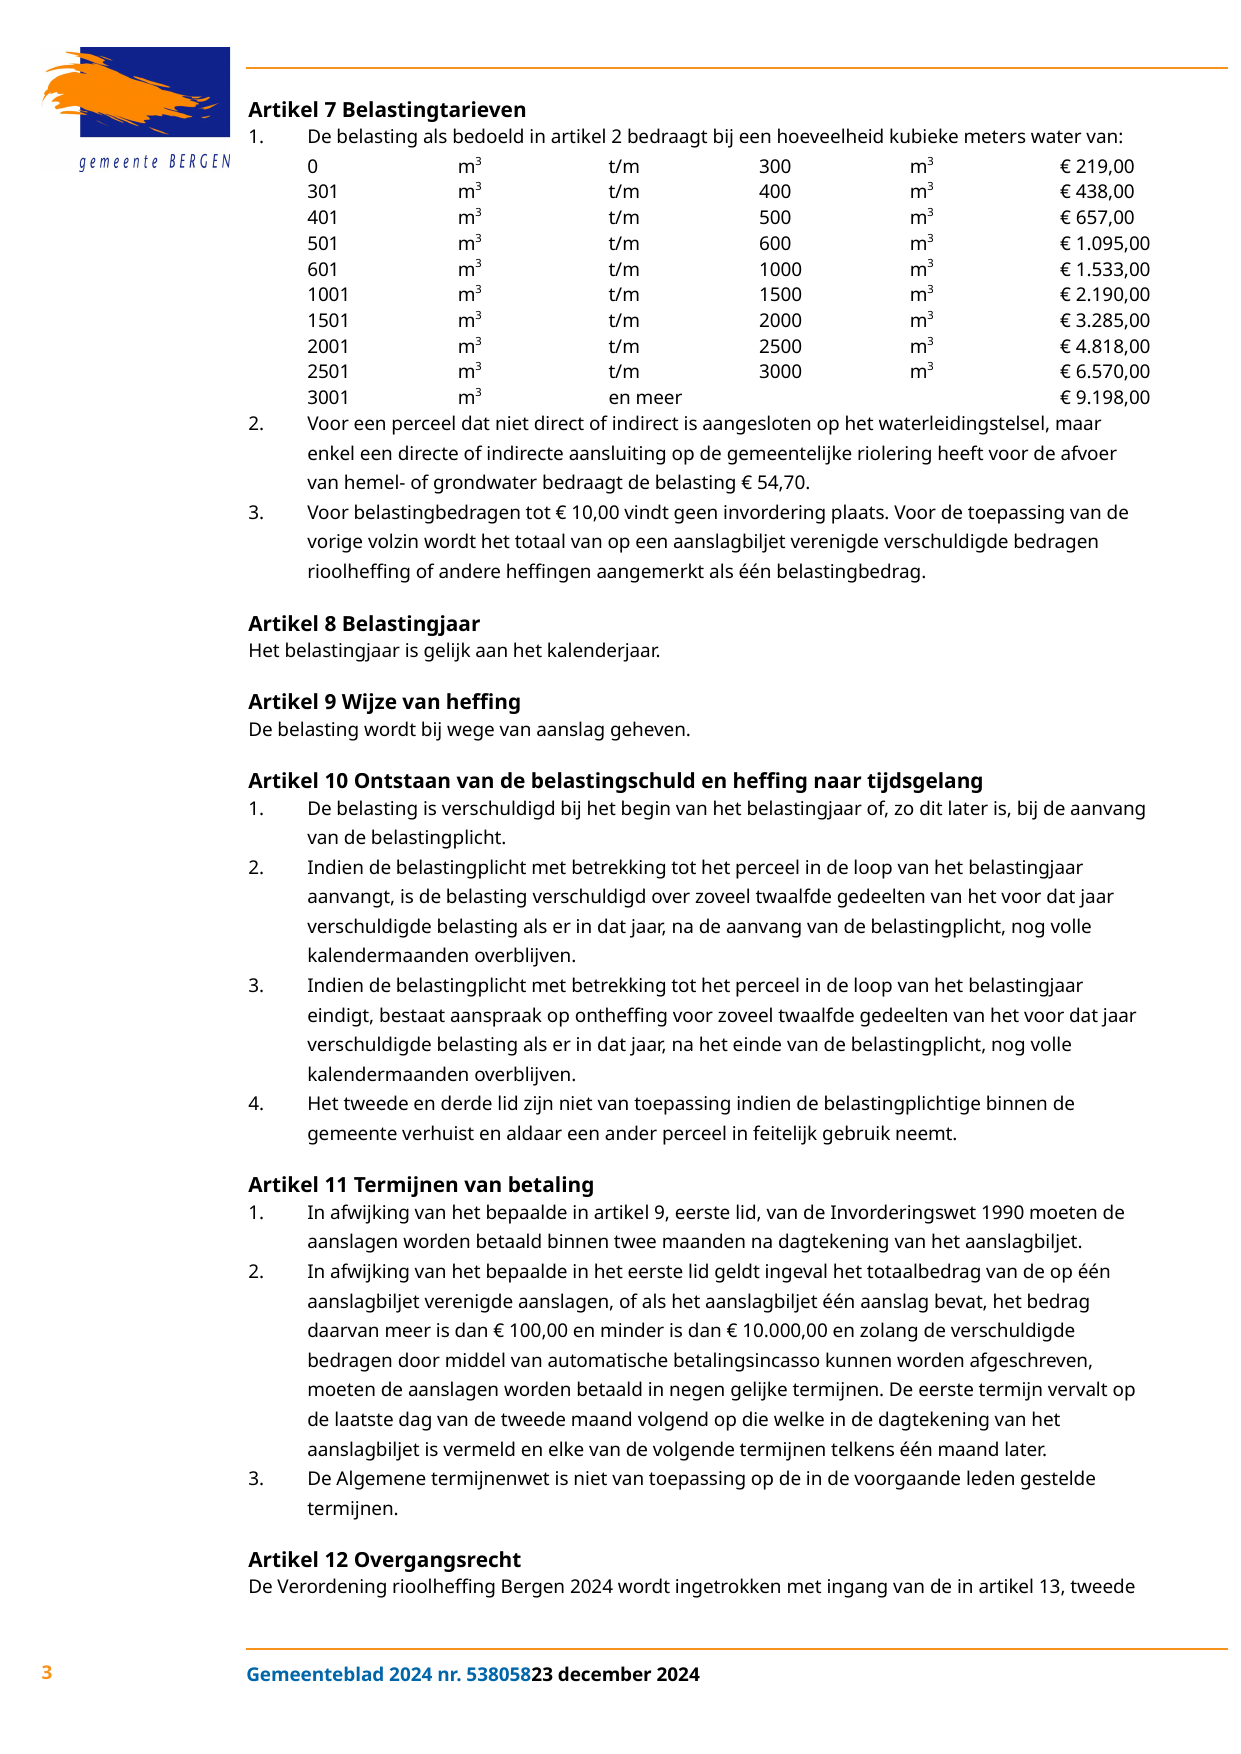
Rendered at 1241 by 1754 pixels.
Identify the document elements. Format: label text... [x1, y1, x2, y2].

text Artikel 7 Belastingtarieven [248, 95, 1152, 123]
table_cell 2501 [307, 359, 458, 384]
table_cell € 438,00 [1060, 179, 1211, 204]
table_cell € 6.570,00 [1060, 359, 1211, 384]
table_header t/m [608, 153, 759, 179]
text Artikel 9 Wijze van heffing [248, 687, 1152, 716]
table_cell m3 [458, 282, 608, 307]
table_cell 2500 [759, 333, 909, 359]
text De Verordening rioolheffing Bergen 2024 wordt ingetrokken met ingang van de in artikel 13, tweede [248, 1574, 1152, 1599]
table_cell 2001 [307, 333, 458, 359]
table_cell t/m [608, 179, 759, 204]
table_cell € 9.198,00 [1060, 385, 1211, 410]
table_cell t/m [608, 359, 759, 384]
table_cell m3 [910, 256, 1060, 282]
table_cell € 4.818,00 [1060, 333, 1211, 359]
table_header 300 [759, 153, 909, 179]
table_cell 601 [307, 256, 458, 282]
table_cell € 2.190,00 [1060, 282, 1211, 307]
table_cell m3 [910, 359, 1060, 384]
list Indien de belastingplicht met betrekking tot het perceel in de loop van het belastingjaar aanvangt, is de belasting verschuldigd over zoveel twaalfde gedeelten van het voor dat jaar verschuldigde belasting als er in dat jaar, na de aanvang van de belastingplicht, nog volle kalendermaanden overblijven. [248, 854, 1152, 968]
list De belasting is verschuldigd bij het begin van het belastingjaar of, zo dit later is, bij de aanvang van de belastingplicht. [248, 795, 1152, 850]
table_cell m3 [458, 333, 608, 359]
table_cell 2000 [759, 307, 909, 333]
table_header 0 [307, 153, 458, 179]
table_cell m3 [910, 307, 1060, 333]
table_cell m3 [910, 333, 1060, 359]
table_cell m3 [458, 204, 608, 230]
table_cell 1001 [307, 282, 458, 307]
table_cell t/m [608, 230, 759, 256]
table_cell 1501 [307, 307, 458, 333]
picture [41, 47, 231, 172]
table_cell 400 [759, 179, 909, 204]
list In afwijking van het bepaalde in het eerste lid geldt ingeval het totaalbedrag van de op één aanslagbiljet verenigde aanslagen, of als het aanslagbiljet één aanslag bevat, het bedrag daarvan meer is dan € 100,00 en minder is dan € 10.000,00 en zolang de verschuldigde bedragen door middel van automatische betalingsincasso kunnen worden afgeschreven, moeten de aanslagen worden betaald in negen gelijke termijnen. De eerste termijn vervalt op de laatste dag van de tweede maand volgend op die welke in de dagtekening van het aanslagbiljet is vermeld en elke van de volgende termijnen telkens één maand later. [248, 1258, 1152, 1461]
table_cell € 1.095,00 [1060, 230, 1211, 256]
text Artikel 10 Ontstaan van de belastingschuld en heffing naar tijdsgelang [248, 766, 1152, 795]
list De Algemene termijnenwet is niet van toepassing op de in de voorgaande leden gestelde termijnen. [248, 1465, 1152, 1521]
table_cell t/m [608, 307, 759, 333]
table_cell 401 [307, 204, 458, 230]
table_cell 501 [307, 230, 458, 256]
table_cell t/m [608, 282, 759, 307]
table_cell m3 [458, 179, 608, 204]
table_cell 3001 [307, 385, 458, 410]
table_cell m3 [910, 282, 1060, 307]
table_cell m3 [458, 307, 608, 333]
list Voor een perceel dat niet direct of indirect is aangesloten op het waterleidingstelsel, maar enkel een directe of indirecte aansluiting op de gemeentelijke riolering heeft voor de afvoer van hemel- of grondwater bedraagt de belasting € 54,70. [248, 410, 1152, 495]
text Artikel 8 Belastingjaar [248, 609, 1152, 637]
list Het tweede en derde lid zijn niet van toepassing indien de belastingplichtige binnen de gemeente verhuist en aldaar een ander perceel in feitelijk gebruik neemt. [248, 1091, 1152, 1146]
table_cell 600 [759, 230, 909, 256]
table_cell en meer [608, 385, 759, 410]
text De belasting wordt bij wege van aanslag geheven. [248, 716, 1152, 742]
text Artikel 12 Overgangsrecht [248, 1545, 1152, 1574]
table_cell m3 [458, 256, 608, 282]
table_cell t/m [608, 204, 759, 230]
table_cell 500 [759, 204, 909, 230]
table_cell € 1.533,00 [1060, 256, 1211, 282]
table_cell m3 [458, 359, 608, 384]
table_cell m3 [458, 230, 608, 256]
table_cell 301 [307, 179, 458, 204]
table_header € 219,00 [1060, 153, 1211, 179]
table_cell t/m [608, 256, 759, 282]
table_cell 1000 [759, 256, 909, 282]
text Het belastingjaar is gelijk aan het kalenderjaar. [248, 637, 1152, 663]
list Voor belastingbedragen tot € 10,00 vindt geen invordering plaats. Voor de toepassing van de vorige volzin wordt het totaal van op een aanslagbiljet verenigde verschuldigde bedragen rioolheffing of andere heffingen aangemerkt als één belastingbedrag. [248, 499, 1152, 584]
text Artikel 11 Termijnen van betaling [248, 1171, 1152, 1199]
list De belasting als bedoeld in artikel 2 bedraagt bij een hoeveelheid kubieke meters water van: [248, 123, 1152, 149]
table_cell m3 [458, 385, 608, 410]
table_cell 1500 [759, 282, 909, 307]
table_cell [759, 385, 909, 410]
table_cell m3 [910, 179, 1060, 204]
table_cell t/m [608, 333, 759, 359]
table_cell m3 [910, 204, 1060, 230]
table_header m3 [458, 153, 608, 179]
list In afwijking van het bepaalde in artikel 9, eerste lid, van de Invorderingswet 1990 moeten de aanslagen worden betaald binnen twee maanden na dagtekening van het aanslagbiljet. [248, 1199, 1152, 1254]
table_cell [910, 385, 1060, 410]
list Indien de belastingplicht met betrekking tot het perceel in de loop van het belastingjaar eindigt, bestaat aanspraak op ontheffing voor zoveel twaalfde gedeelten van het voor dat jaar verschuldigde belasting als er in dat jaar, na het einde van de belastingplicht, nog volle kalendermaanden overblijven. [248, 972, 1152, 1087]
table_header m3 [910, 153, 1060, 179]
table_cell m3 [910, 230, 1060, 256]
table_cell 3000 [759, 359, 909, 384]
table_cell € 657,00 [1060, 204, 1211, 230]
table_cell € 3.285,00 [1060, 307, 1211, 333]
